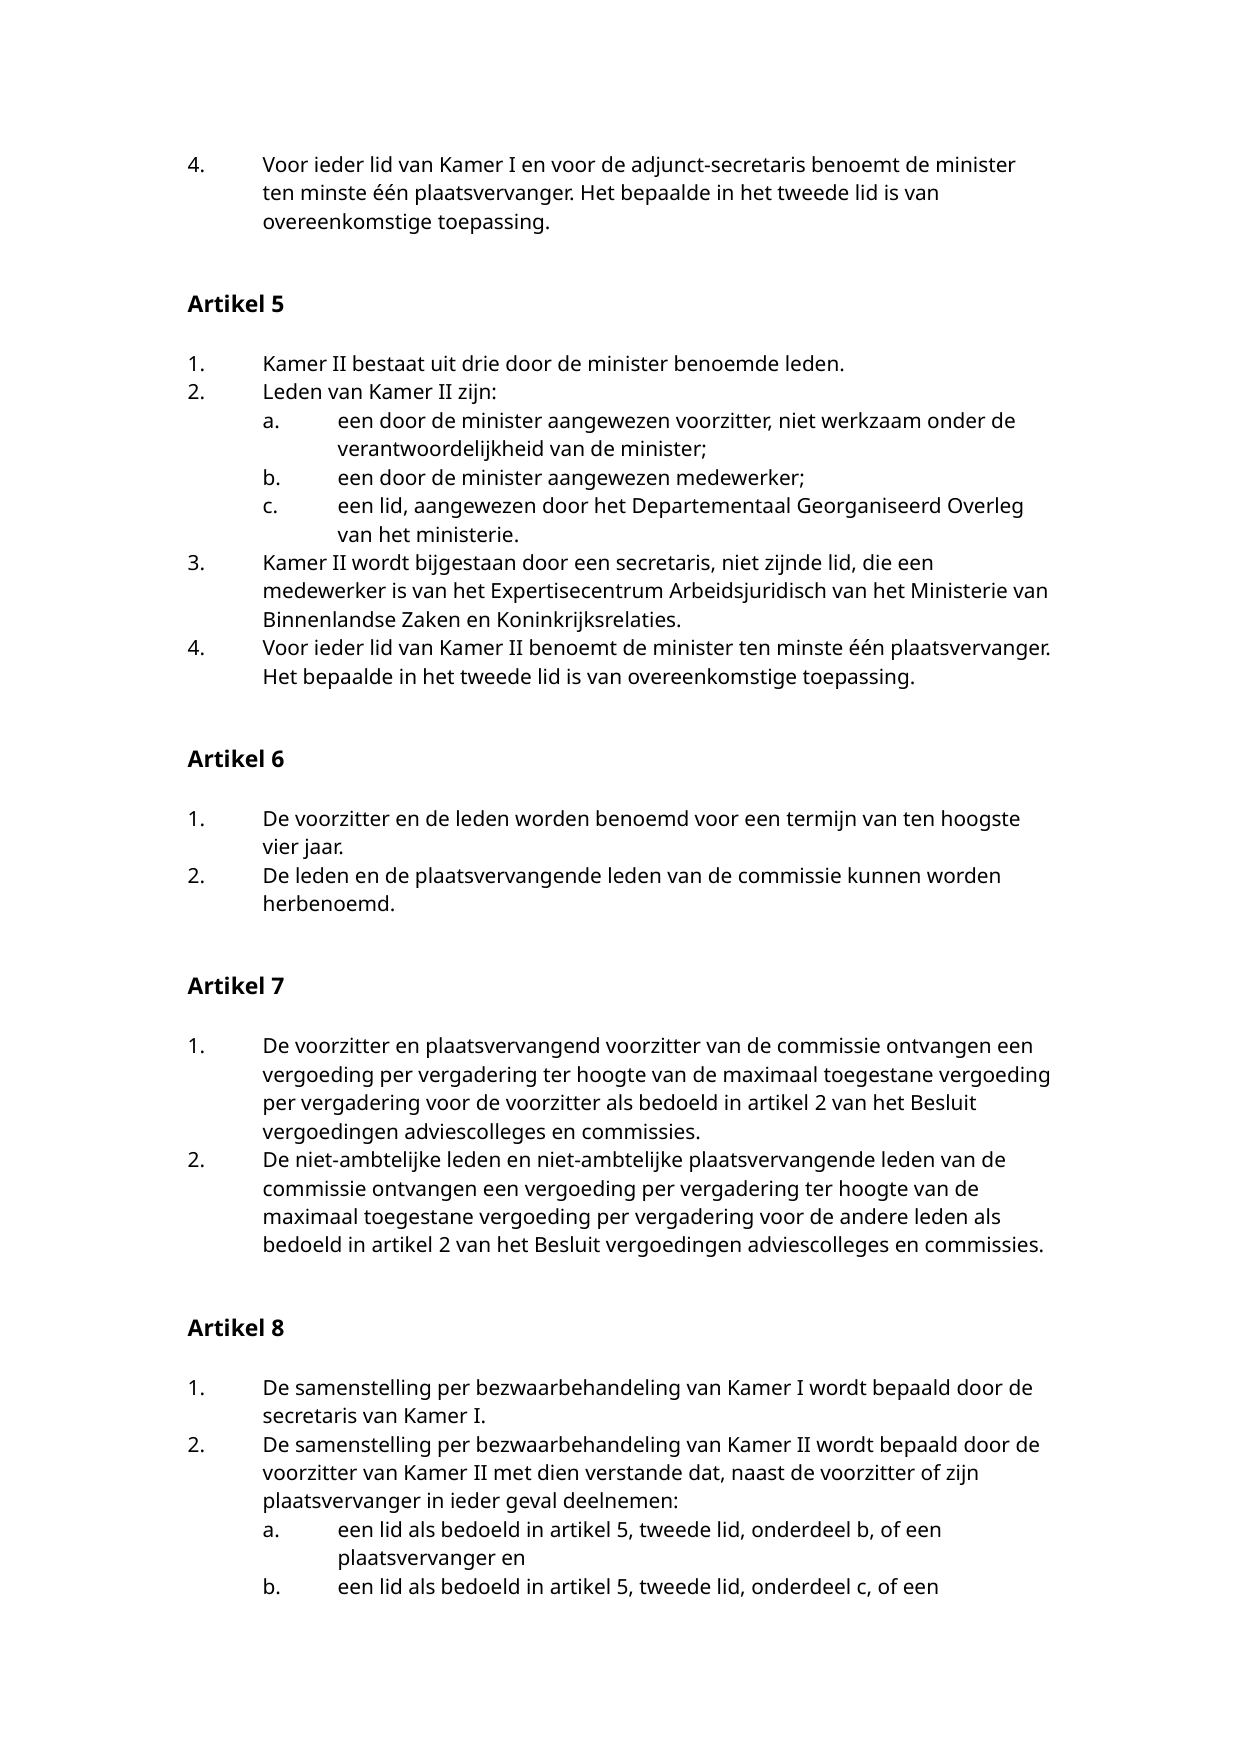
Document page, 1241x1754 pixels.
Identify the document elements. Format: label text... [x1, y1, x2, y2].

list De samenstelling per bezwaarbehandeling van Kamer II wordt bepaald door de voorzitter van Kamer II met dien verstande dat, naast de voorzitter of zijn plaatsvervanger in ieder geval deelnemen: [187, 1430, 1053, 1515]
list De voorzitter en plaatsvervangend voorzitter van de commissie ontvangen een vergoeding per vergadering ter hoogte van de maximaal toegestane vergoeding per vergadering voor de voorzitter als bedoeld in artikel 2 van het Besluit vergoedingen adviescolleges en commissies. [187, 1032, 1053, 1145]
list Voor ieder lid van Kamer II benoemt de minister ten minste één plaatsvervanger. Het bepaalde in het tweede lid is van overeenkomstige toepassing. [187, 633, 1053, 690]
list De niet-ambtelijke leden en niet-ambtelijke plaatsvervangende leden van de commissie ontvangen een vergoeding per vergadering ter hoogte van de maximaal toegestane vergoeding per vergadering voor de andere leden als bedoeld in artikel 2 van het Besluit vergoedingen adviescolleges en commissies. [187, 1145, 1053, 1259]
list Voor ieder lid van Kamer I en voor de adjunct-secretaris benoemt de minister ten minste één plaatsvervanger. Het bepaalde in het tweede lid is van overeenkomstige toepassing. [187, 150, 1053, 235]
list De voorzitter en de leden worden benoemd voor een termijn van ten hoogste vier jaar. [187, 804, 1053, 861]
list een lid, aangewezen door het Departementaal Georganiseerd Overleg van het ministerie. [262, 491, 1053, 548]
subtitle Artikel 5 [187, 288, 1053, 319]
list Kamer II wordt bijgestaan door een secretaris, niet zijnde lid, die een medewerker is van het Expertisecentrum Arbeidsjuridisch van het Ministerie van Binnenlandse Zaken en Koninkrijksrelaties. [187, 548, 1053, 633]
list een door de minister aangewezen voorzitter, niet werkzaam onder de verantwoordelijkheid van de minister; [262, 406, 1053, 463]
list De leden en de plaatsvervangende leden van de commissie kunnen worden herbenoemd. [187, 861, 1053, 918]
subtitle Artikel 7 [187, 970, 1053, 1002]
list een door de minister aangewezen medewerker; [262, 463, 1053, 491]
list een lid als bedoeld in artikel 5, tweede lid, onderdeel c, of een [262, 1572, 1053, 1600]
list Leden van Kamer II zijn: [187, 377, 1053, 406]
subtitle Artikel 6 [187, 743, 1053, 774]
list De samenstelling per bezwaarbehandeling van Kamer I wordt bepaald door de secretaris van Kamer I. [187, 1373, 1053, 1430]
list een lid als bedoeld in artikel 5, tweede lid, onderdeel b, of een plaatsvervanger en [262, 1515, 1053, 1572]
list Kamer II bestaat uit drie door de minister benoemde leden. [187, 349, 1053, 377]
subtitle Artikel 8 [187, 1312, 1053, 1343]
